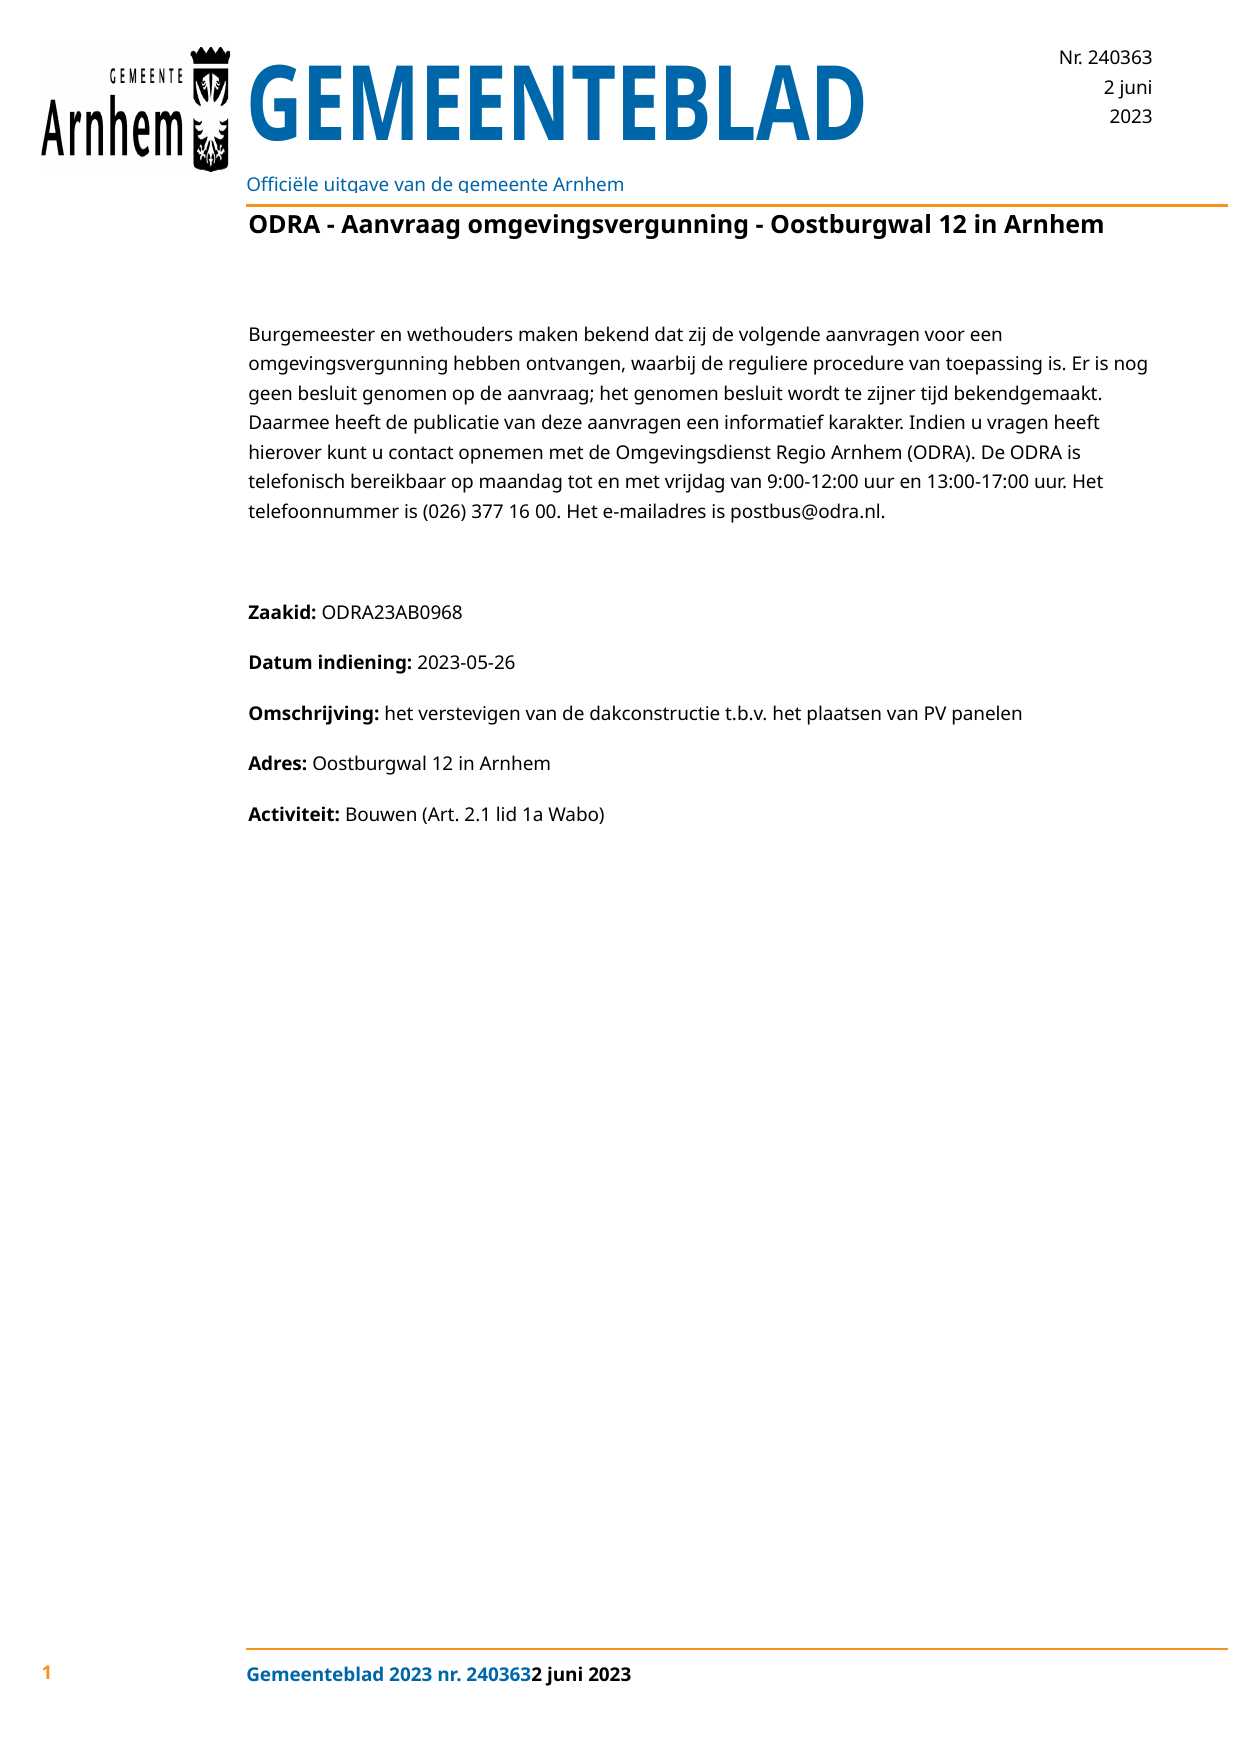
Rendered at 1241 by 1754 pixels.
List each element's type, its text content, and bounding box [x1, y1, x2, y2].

text Adres: Oostburgwal 12 in Arnhem [248, 750, 1152, 776]
text Activiteit: Bouwen (Art. 2.1 lid 1a Wabo) [248, 801, 1152, 826]
picture [41, 47, 231, 172]
text Datum indiening: 2023-05-26 [248, 649, 1152, 675]
text Omschrijving: het verstevigen van de dakconstructie t.b.v. het plaatsen van PV panelen [248, 700, 1152, 726]
text Zaakid: ODRA23AB0968 [248, 599, 1152, 625]
text ODRA - Aanvraag omgevingsvergunning - Oostburgwal 12 in Arnhem [248, 207, 1152, 241]
text Burgemeester en wethouders maken bekend dat zij de volgende aanvragen voor een omgevingsvergunning hebben ontvangen, waarbij de reguliere procedure van toepassing is. Er is nog geen besluit genomen op de aanvraag; het genomen besluit wordt te zijner tijd bekendgemaakt. Daarmee heeft de publicatie van deze aanvragen een informatief karakter. Indien u vragen heeft hierover kunt u contact opnemen met de Omgevingsdienst Regio Arnhem (ODRA). De ODRA is telefonisch bereikbaar op maandag tot en met vrijdag van 9:00-12:00 uur en 13:00-17:00 uur. Het telefoonnummer is (026) 377 16 00. Het e-mailadres is postbus@odra.nl. [248, 321, 1152, 524]
